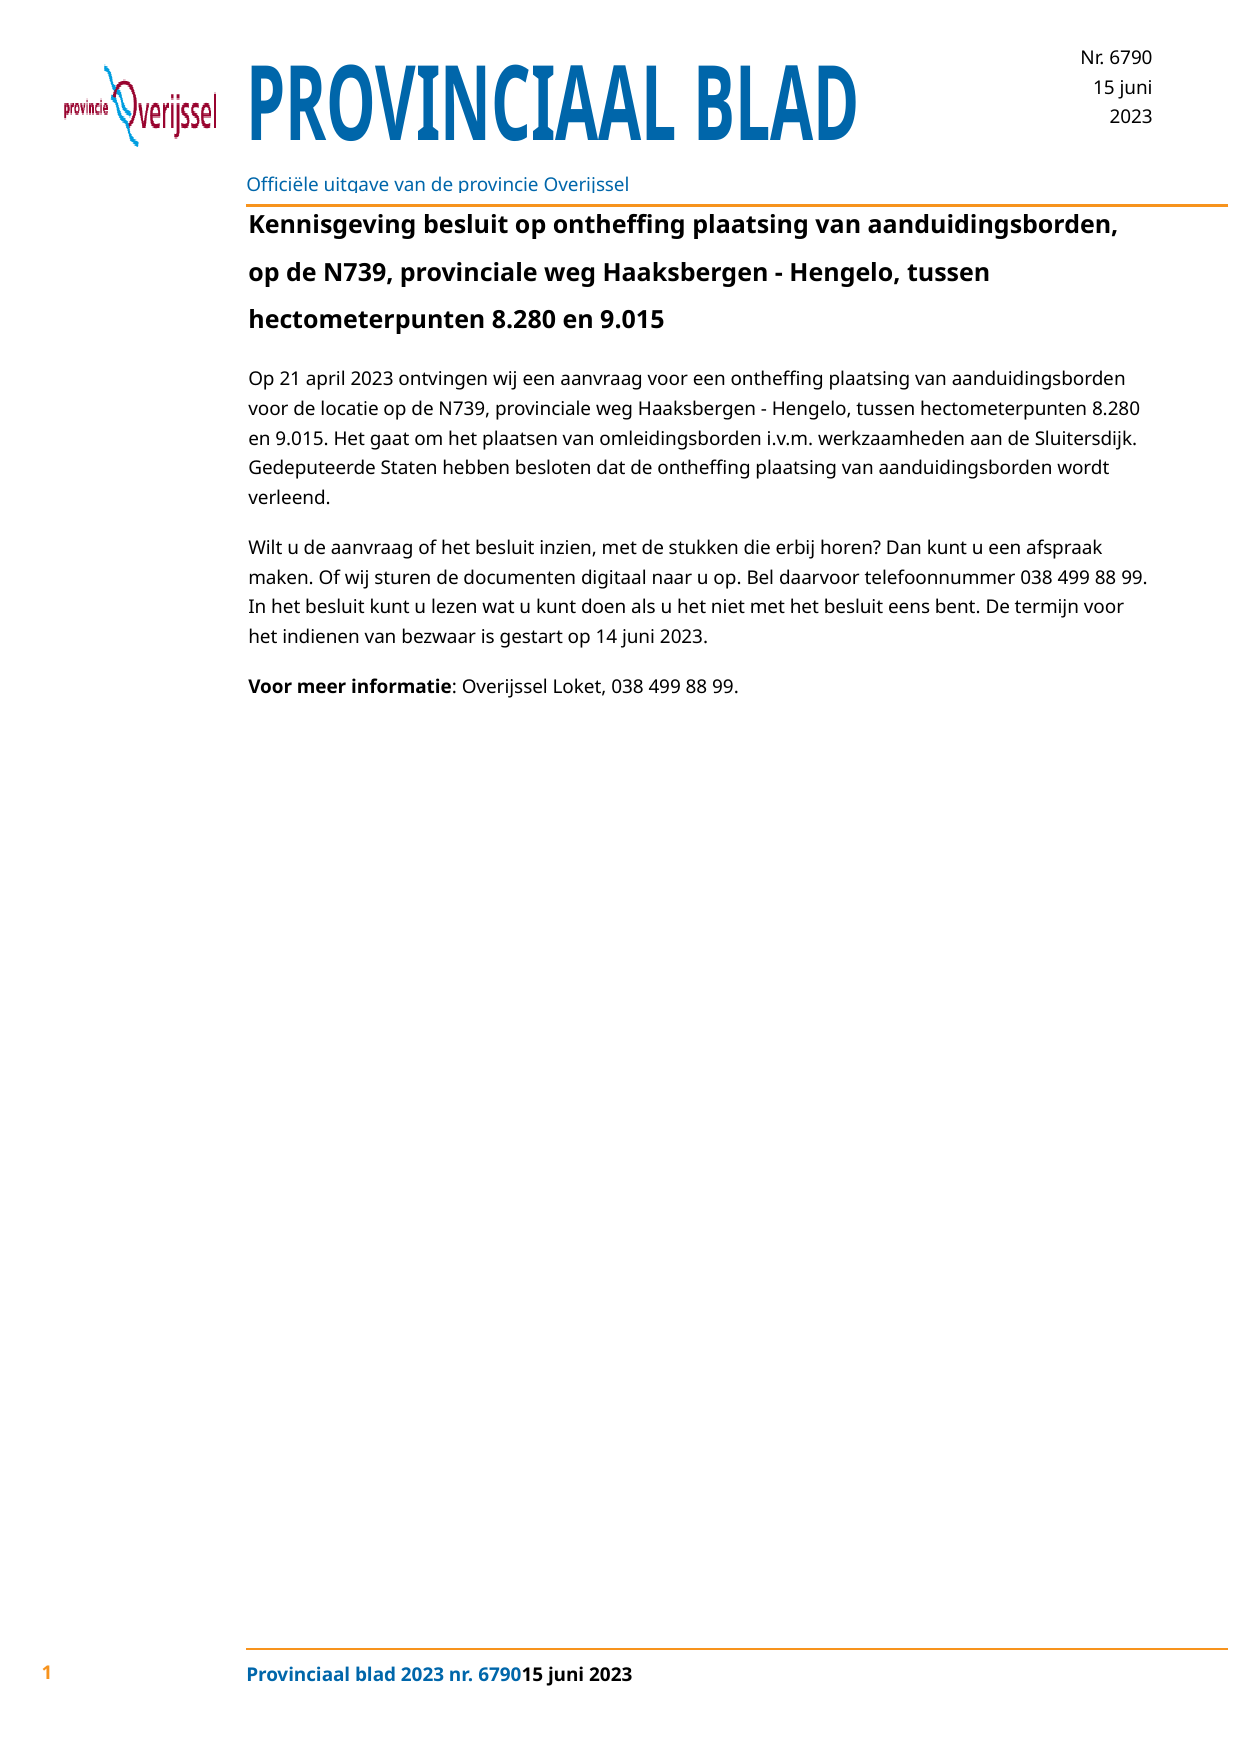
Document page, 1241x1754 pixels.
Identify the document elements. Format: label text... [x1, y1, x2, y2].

text Kennisgeving besluit op ontheffing plaatsing van aanduidingsborden, op de N739, provinciale weg Haaksbergen - Hengelo, tussen hectometerpunten 8.280 en 9.015 [248, 207, 1152, 336]
text Op 21 april 2023 ontvingen wij een aanvraag voor een ontheffing plaatsing van aanduidingsborden voor de locatie op de N739, provinciale weg Haaksbergen - Hengelo, tussen hectometerpunten 8.280 en 9.015. Het gaat om het plaatsen van omleidingsborden i.v.m. werkzaamheden aan de Sluitersdijk. Gedeputeerde Staten hebben besloten dat de ontheffing plaatsing van aanduidingsborden wordt verleend. [248, 366, 1152, 509]
text Voor meer informatie: Overijssel Loket, 038 499 88 99. [248, 673, 1152, 699]
picture [41, 47, 231, 172]
text Wilt u de aanvraag of het besluit inzien, met de stukken die erbij horen? Dan kunt u een afspraak maken. Of wij sturen de documenten digitaal naar u op. Bel daarvoor telefoonnummer 038 499 88 99. In het besluit kunt u lezen wat u kunt doen als u het niet met het besluit eens bent. De termijn voor het indienen van bezwaar is gestart op 14 juni 2023. [248, 534, 1152, 649]
